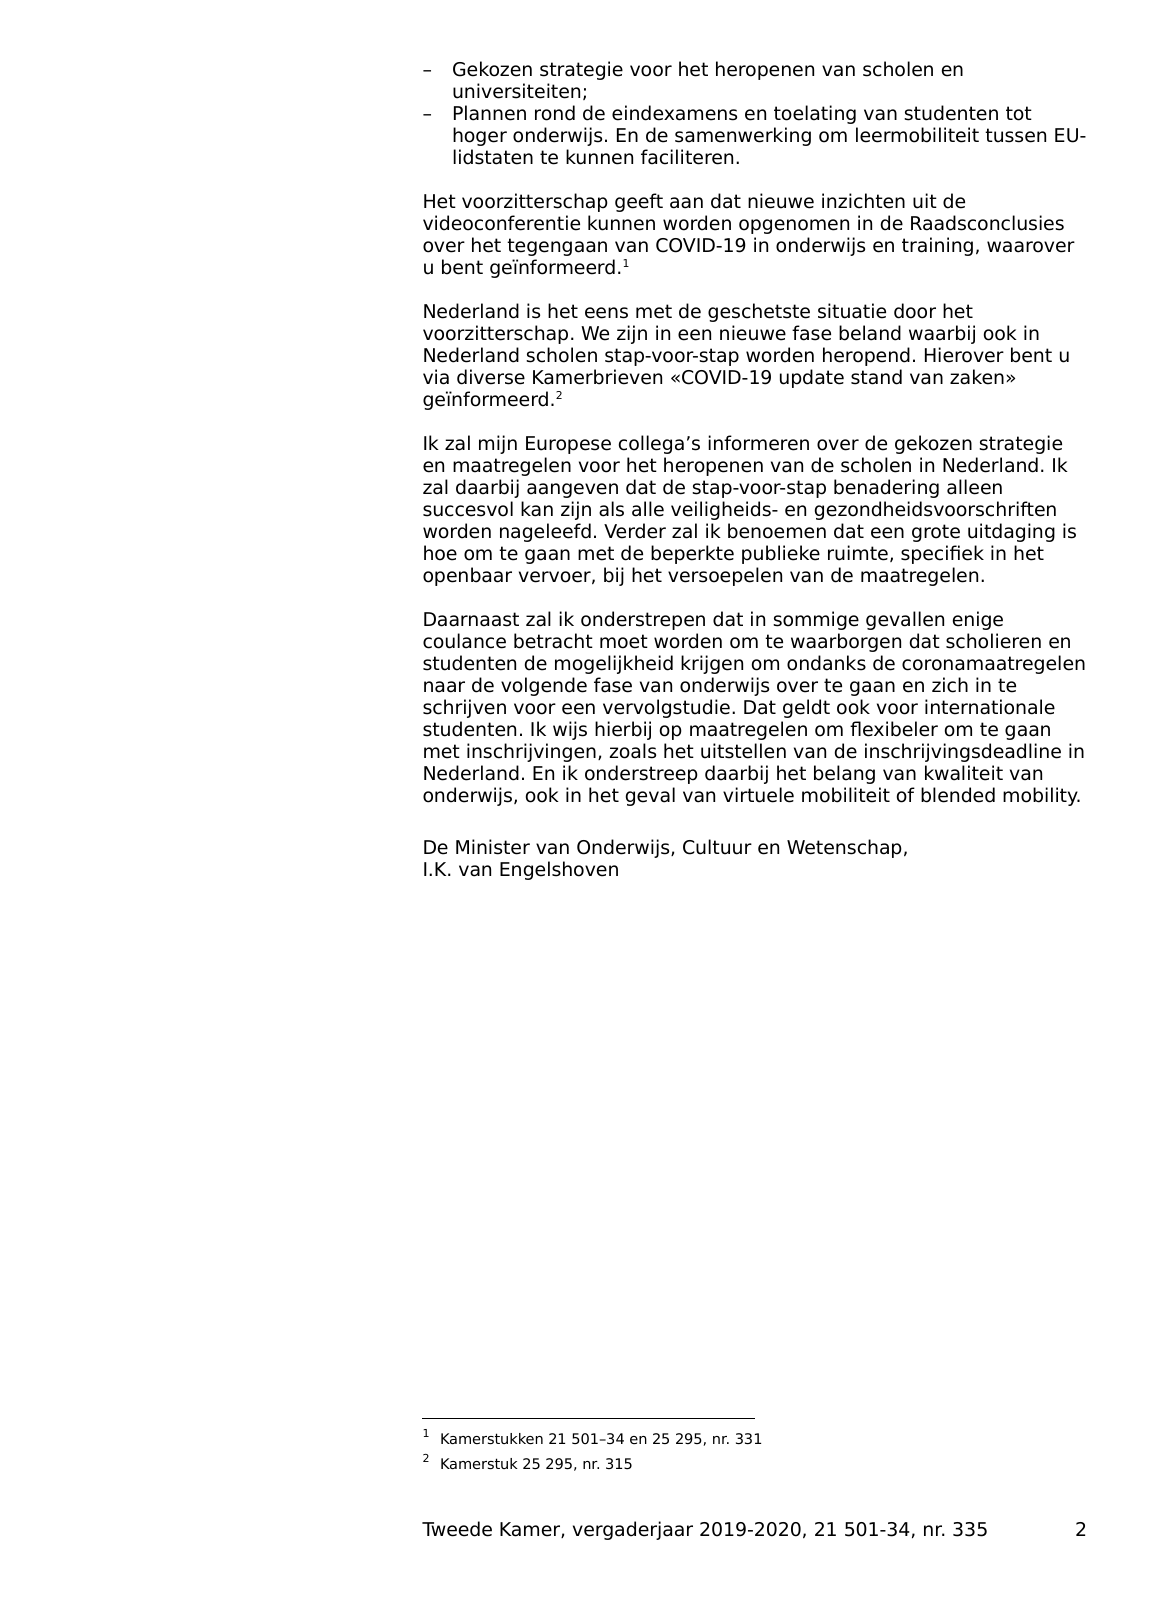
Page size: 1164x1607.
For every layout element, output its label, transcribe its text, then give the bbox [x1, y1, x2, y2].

text Nederland is het eens met de geschetste situatie door het voorzitterschap. We zijn in een nieuwe fase beland waarbij ook in Nederland scholen stap-voor-stap worden heropend. Hierover bent u via diverse Kamerbrieven «COVID-19 update stand van zaken» geïnformeerd. [422, 301, 1087, 411]
text – Plannen rond de eindexamens en toelating van studenten tot hoger onderwijs. En de samenwerking om leermobiliteit tussen EU-lidstaten te kunnen faciliteren. [422, 103, 1087, 169]
text Kamerstuk 25 295, nr. 315 [422, 1452, 1087, 1474]
text Kamerstukken 21 501–34 en 25 295, nr. 331 [422, 1427, 1087, 1449]
text Ik zal mijn Europese collega’s informeren over de gekozen strategie en maatregelen voor het heropenen van de scholen in Nederland. Ik zal daarbij aangeven dat de stap-voor-stap benadering alleen succesvol kan zijn als alle veiligheids- en gezondheidsvoorschriften worden nageleefd. Verder zal ik benoemen dat een grote uitdaging is hoe om te gaan met de beperkte publieke ruimte, specifiek in het openbaar vervoer, bij het versoepelen van de maatregelen. [422, 433, 1087, 587]
text De Minister van Onderwijs, Cultuur en Wetenschap, I.K. van Engelshoven [422, 837, 1087, 881]
text Het voorzitterschap geeft aan dat nieuwe inzichten uit de videoconferentie kunnen worden opgenomen in de Raadsconclusies over het tegengaan van COVID-19 in onderwijs en training, waarover u bent geïnformeerd. [422, 191, 1087, 279]
text – Gekozen strategie voor het heropenen van scholen en universiteiten; [422, 59, 1087, 103]
text Daarnaast zal ik onderstrepen dat in sommige gevallen enige coulance betracht moet worden om te waarborgen dat scholieren en studenten de mogelijkheid krijgen om ondanks de coronamaatregelen naar de volgende fase van onderwijs over te gaan en zich in te schrijven voor een vervolgstudie. Dat geldt ook voor internationale studenten. Ik wijs hierbij op maatregelen om flexibeler om te gaan met inschrijvingen, zoals het uitstellen van de inschrijvingsdeadline in Nederland. En ik onderstreep daarbij het belang van kwaliteit van onderwijs, ook in het geval van virtuele mobiliteit of blended mobility. [422, 609, 1087, 807]
